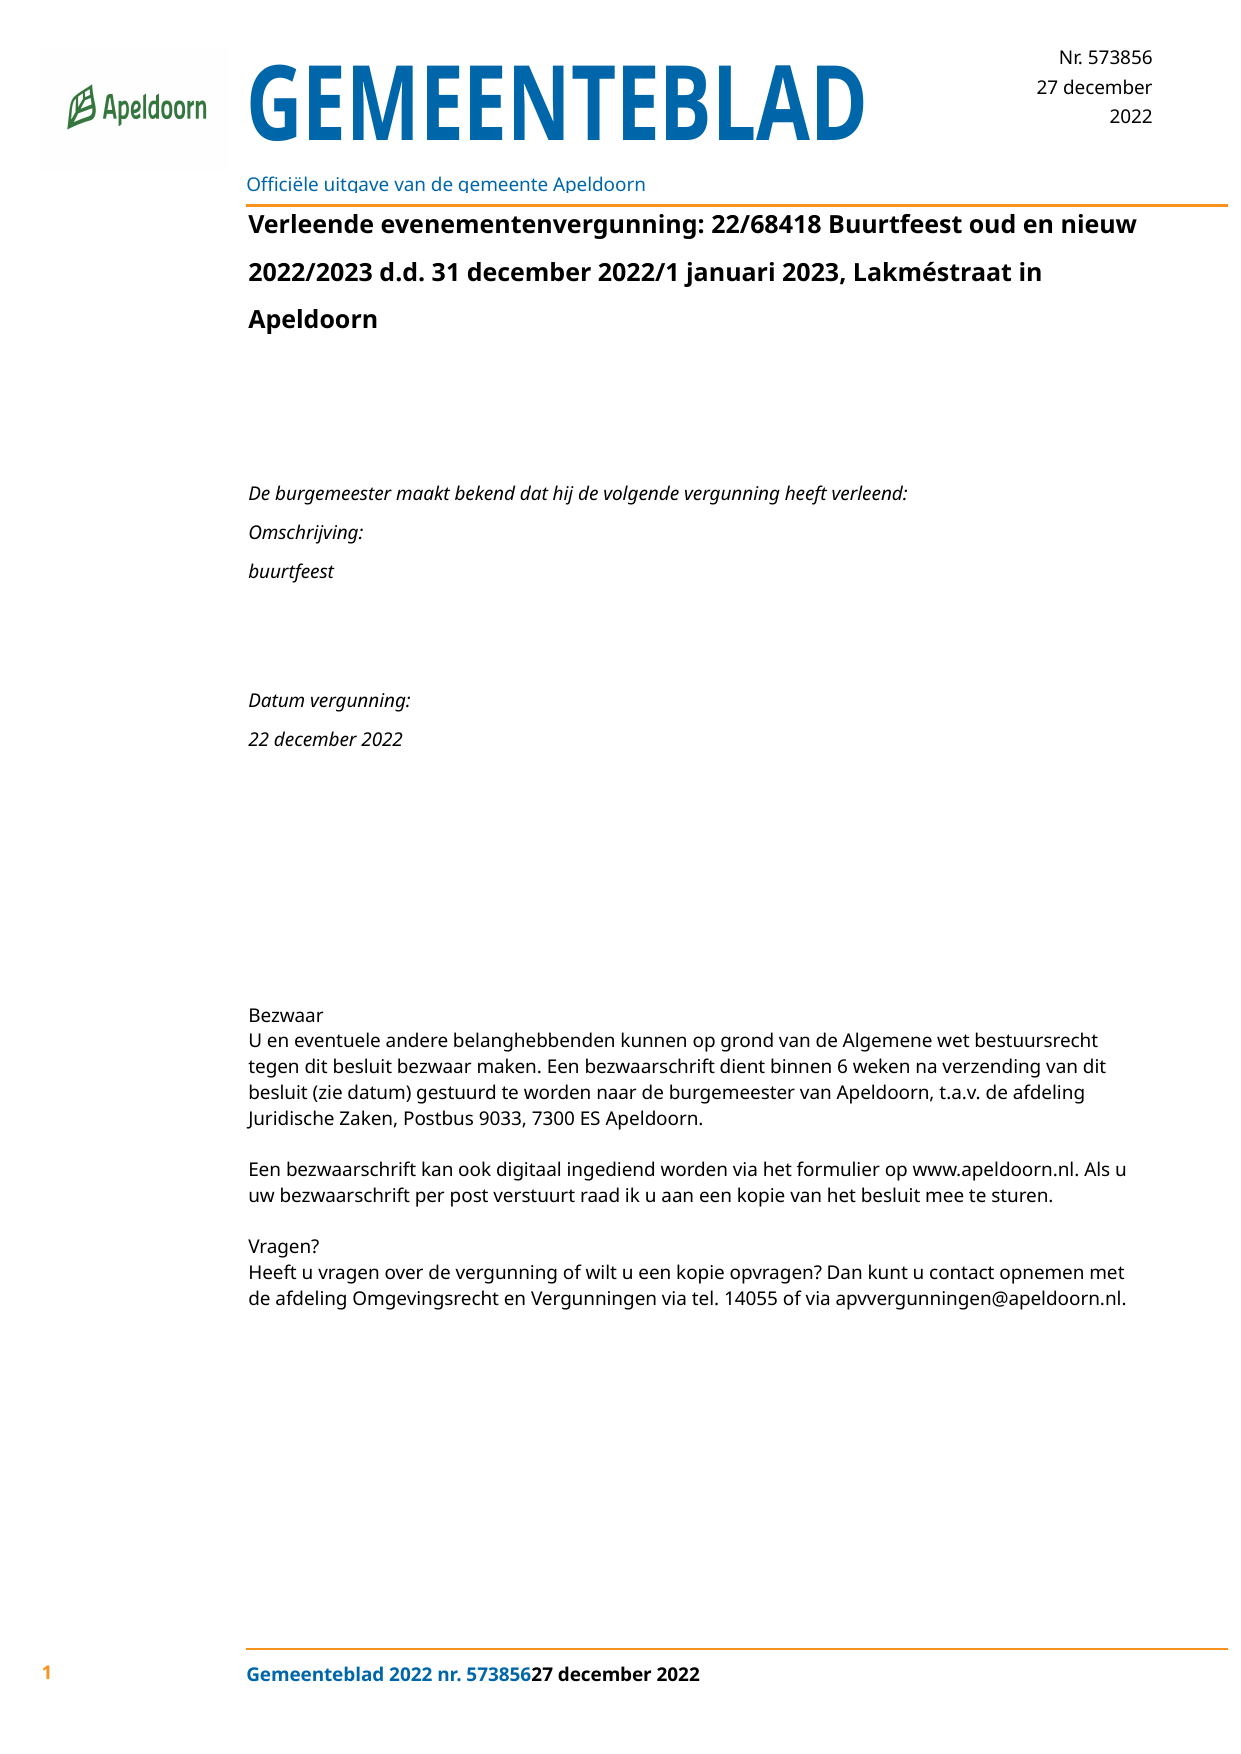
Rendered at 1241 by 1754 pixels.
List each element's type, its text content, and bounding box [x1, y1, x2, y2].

text 22 december 2022 [248, 727, 1152, 752]
text Heeft u vragen over de vergunning of wilt u een kopie opvragen? Dan kunt u contact opnemen met de afdeling Omgevingsrecht en Vergunningen via tel. 14055 of via apvvergunningen@apeldoorn.nl. [248, 1259, 1152, 1311]
text Verleende evenementenvergunning: 22/68418 Buurtfeest oud en nieuw 2022/2023 d.d. 31 december 2022/1 januari 2023, Lakméstraat in Apeldoorn [248, 207, 1152, 336]
text De burgemeester maakt bekend dat hij de volgende vergunning heeft verleend: [248, 480, 1152, 506]
picture [41, 47, 231, 172]
text Vragen? [248, 1233, 1152, 1259]
text Datum vergunning: [248, 687, 1152, 713]
text Een bezwaarschrift kan ook digitaal ingediend worden via het formulier op www.apeldoorn.nl. Als u uw bezwaarschrift per post verstuurt raad ik u aan een kopie van het besluit mee te sturen. [248, 1156, 1152, 1208]
text Bezwaar [248, 1002, 1152, 1028]
text U en eventuele andere belanghebbenden kunnen op grond van de Algemene wet bestuursrecht tegen dit besluit bezwaar maken. Een bezwaarschrift dient binnen 6 weken na verzending van dit besluit (zie datum) gestuurd te worden naar de burgemeester van Apeldoorn, t.a.v. de afdeling Juridische Zaken, Postbus 9033, 7300 ES Apeldoorn. [248, 1028, 1152, 1131]
text buurtfeest [248, 558, 1152, 584]
text Omschrijving: [248, 519, 1152, 545]
